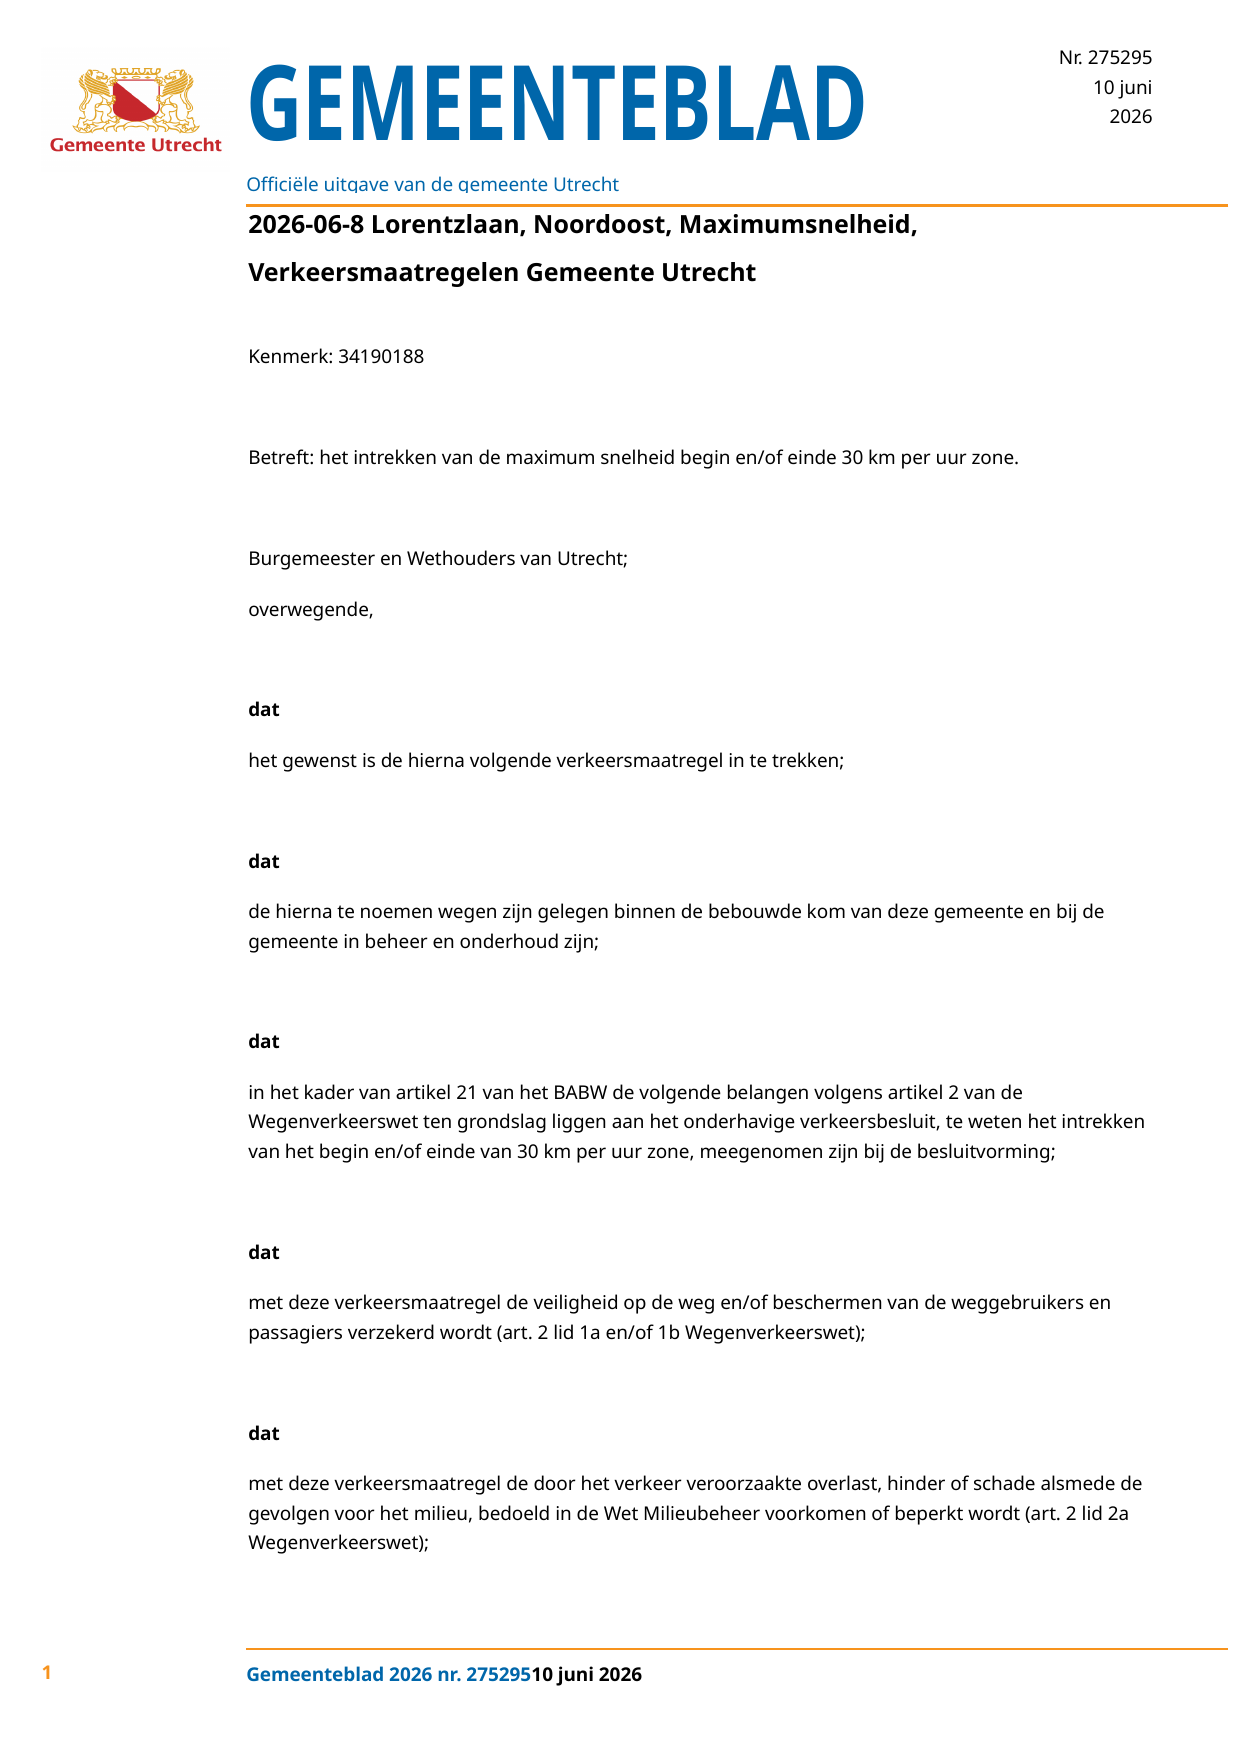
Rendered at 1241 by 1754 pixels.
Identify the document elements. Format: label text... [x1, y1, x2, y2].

text de hierna te noemen wegen zijn gelegen binnen de bebouwde kom van deze gemeente en bij de gemeente in beheer en onderhoud zijn; [248, 898, 1152, 953]
text Betreft: het intrekken van de maximum snelheid begin en/of einde 30 km per uur zone. [248, 444, 1152, 470]
text met deze verkeersmaatregel de veiligheid op de weg en/of beschermen van de weggebruikers en passagiers verzekerd wordt (art. 2 lid 1a en/of 1b Wegenverkeerswet); [248, 1289, 1152, 1345]
text 2026-06-8 Lorentzlaan, Noordoost, Maximumsnelheid, Verkeersmaatregelen Gemeente Utrecht [248, 207, 1152, 288]
text dat [248, 1420, 1152, 1446]
text dat [248, 1239, 1152, 1265]
text Burgemeester en Wethouders van Utrecht; [248, 545, 1152, 571]
text dat [248, 697, 1152, 722]
text overwegende, [248, 596, 1152, 621]
text met deze verkeersmaatregel de door het verkeer veroorzaakte overlast, hinder of schade alsmede de gevolgen voor het milieu, bedoeld in de Wet Milieubeheer voorkomen of beperkt wordt (art. 2 lid 2a Wegenverkeerswet); [248, 1470, 1152, 1555]
text in het kader van artikel 21 van het BABW de volgende belangen volgens artikel 2 van de Wegenverkeerswet ten grondslag liggen aan het onderhavige verkeersbesluit, te weten het intrekken van het begin en/of einde van 30 km per uur zone, meegenomen zijn bij de besluitvorming; [248, 1079, 1152, 1164]
picture [41, 47, 231, 172]
text dat [248, 1029, 1152, 1054]
text het gewenst is de hierna volgende verkeersmaatregel in te trekken; [248, 747, 1152, 773]
text dat [248, 848, 1152, 873]
text Kenmerk: 34190188 [248, 344, 1152, 369]
